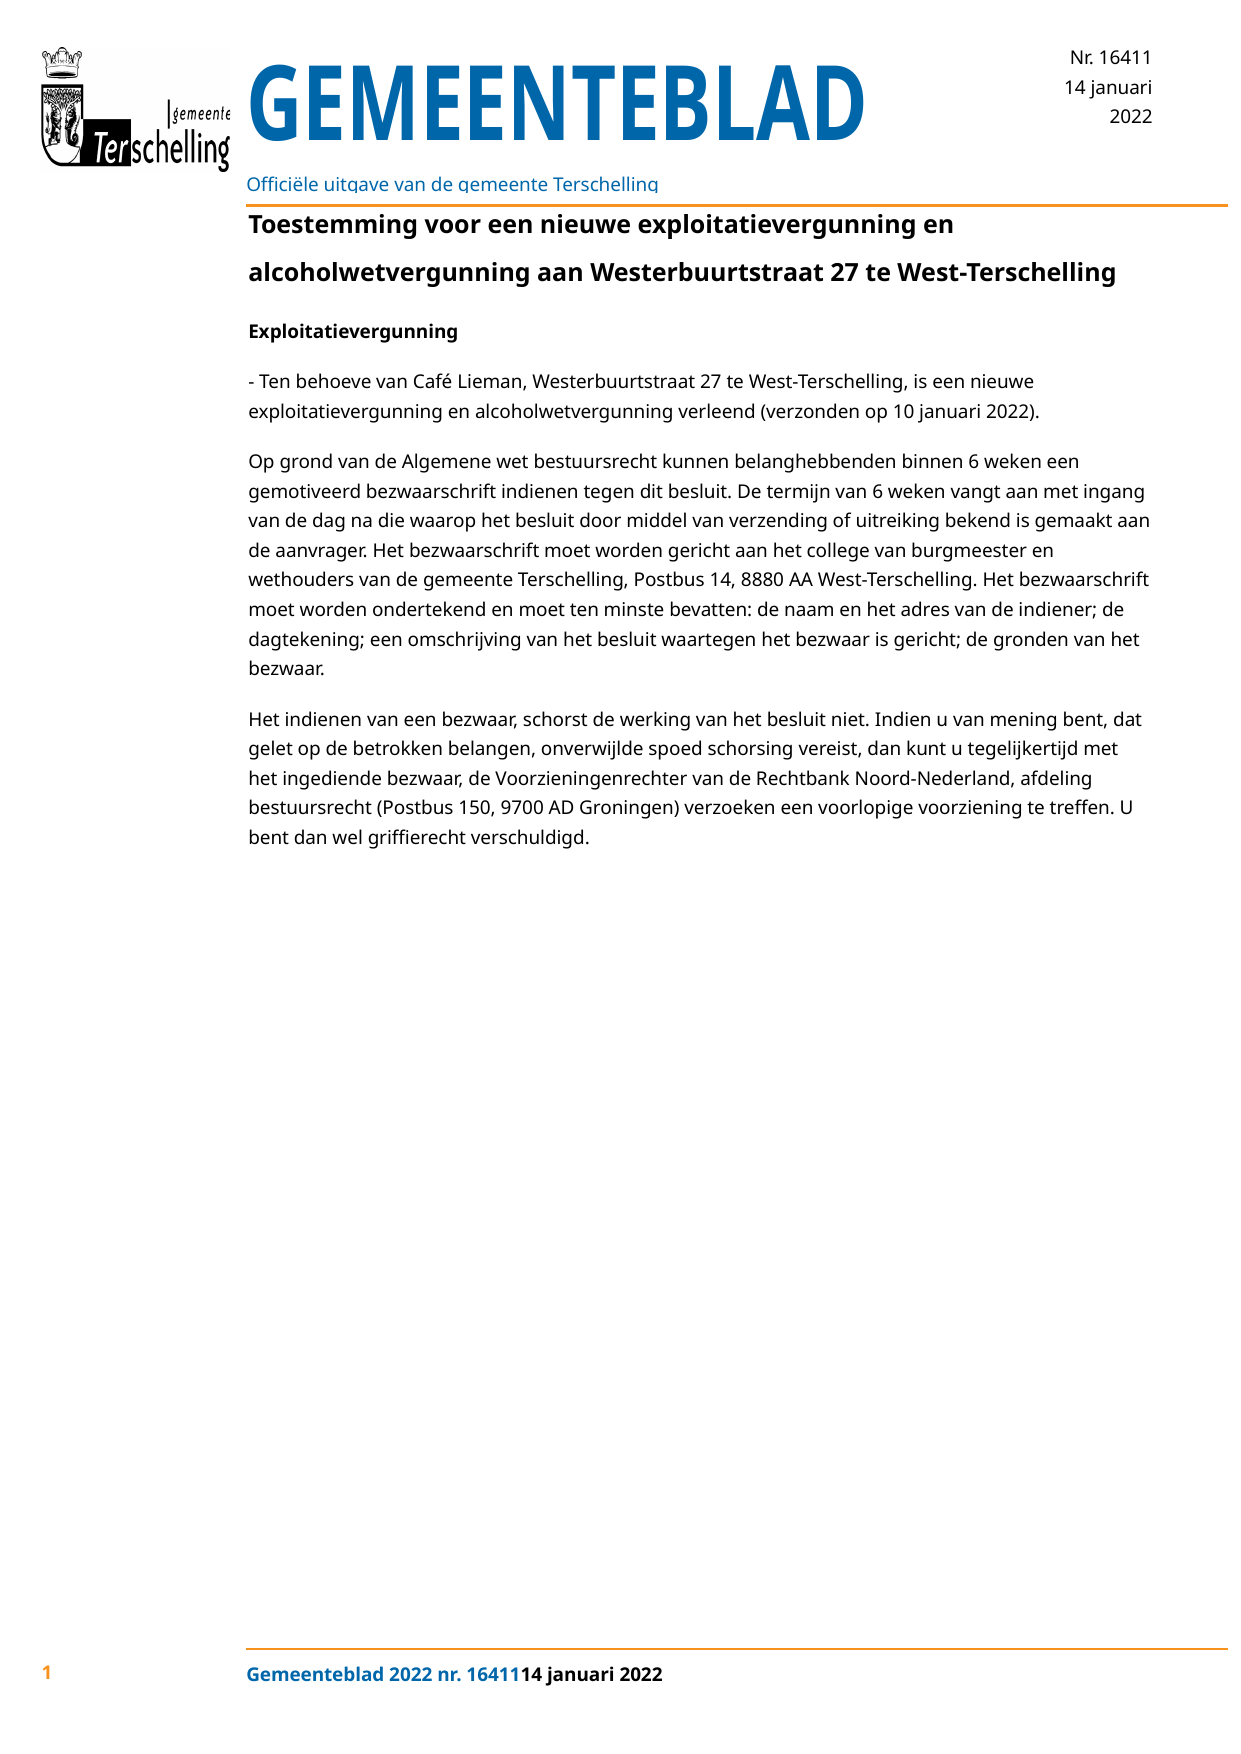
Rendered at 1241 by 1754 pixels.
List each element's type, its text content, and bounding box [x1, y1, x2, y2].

text Het indienen van een bezwaar, schorst de werking van het besluit niet. Indien u van mening bent, dat gelet op de betrokken belangen, onverwijlde spoed schorsing vereist, dan kunt u tegelijkertijd met het ingediende bezwaar, de Voorzieningenrechter van de Rechtbank Noord-Nederland, afdeling bestuursrecht (Postbus 150, 9700 AD Groningen) verzoeken een voorlopige voorziening te treffen. U bent dan wel griffierecht verschuldigd. [248, 706, 1152, 850]
picture [41, 47, 231, 172]
text Toestemming voor een nieuwe exploitatievergunning en alcoholwetvergunning aan Westerbuurtstraat 27 te West-Terschelling [248, 207, 1152, 288]
text - Ten behoeve van Café Lieman, Westerbuurtstraat 27 te West-Terschelling, is een nieuwe exploitatievergunning en alcoholwetvergunning verleend (verzonden op 10 januari 2022). [248, 368, 1152, 424]
text Op grond van de Algemene wet bestuursrecht kunnen belanghebbenden binnen 6 weken een gemotiveerd bezwaarschrift indienen tegen dit besluit. De termijn van 6 weken vangt aan met ingang van de dag na die waarop het besluit door middel van verzending of uitreiking bekend is gemaakt aan de aanvrager. Het bezwaarschrift moet worden gericht aan het college van burgmeester en wethouders van de gemeente Terschelling, Postbus 14, 8880 AA West-Terschelling. Het bezwaarschrift moet worden ondertekend en moet ten minste bevatten: de naam en het adres van de indiener; de dagtekening; een omschrijving van het besluit waartegen het bezwaar is gericht; de gronden van het bezwaar. [248, 448, 1152, 681]
text Exploitatievergunning [248, 318, 1152, 344]
